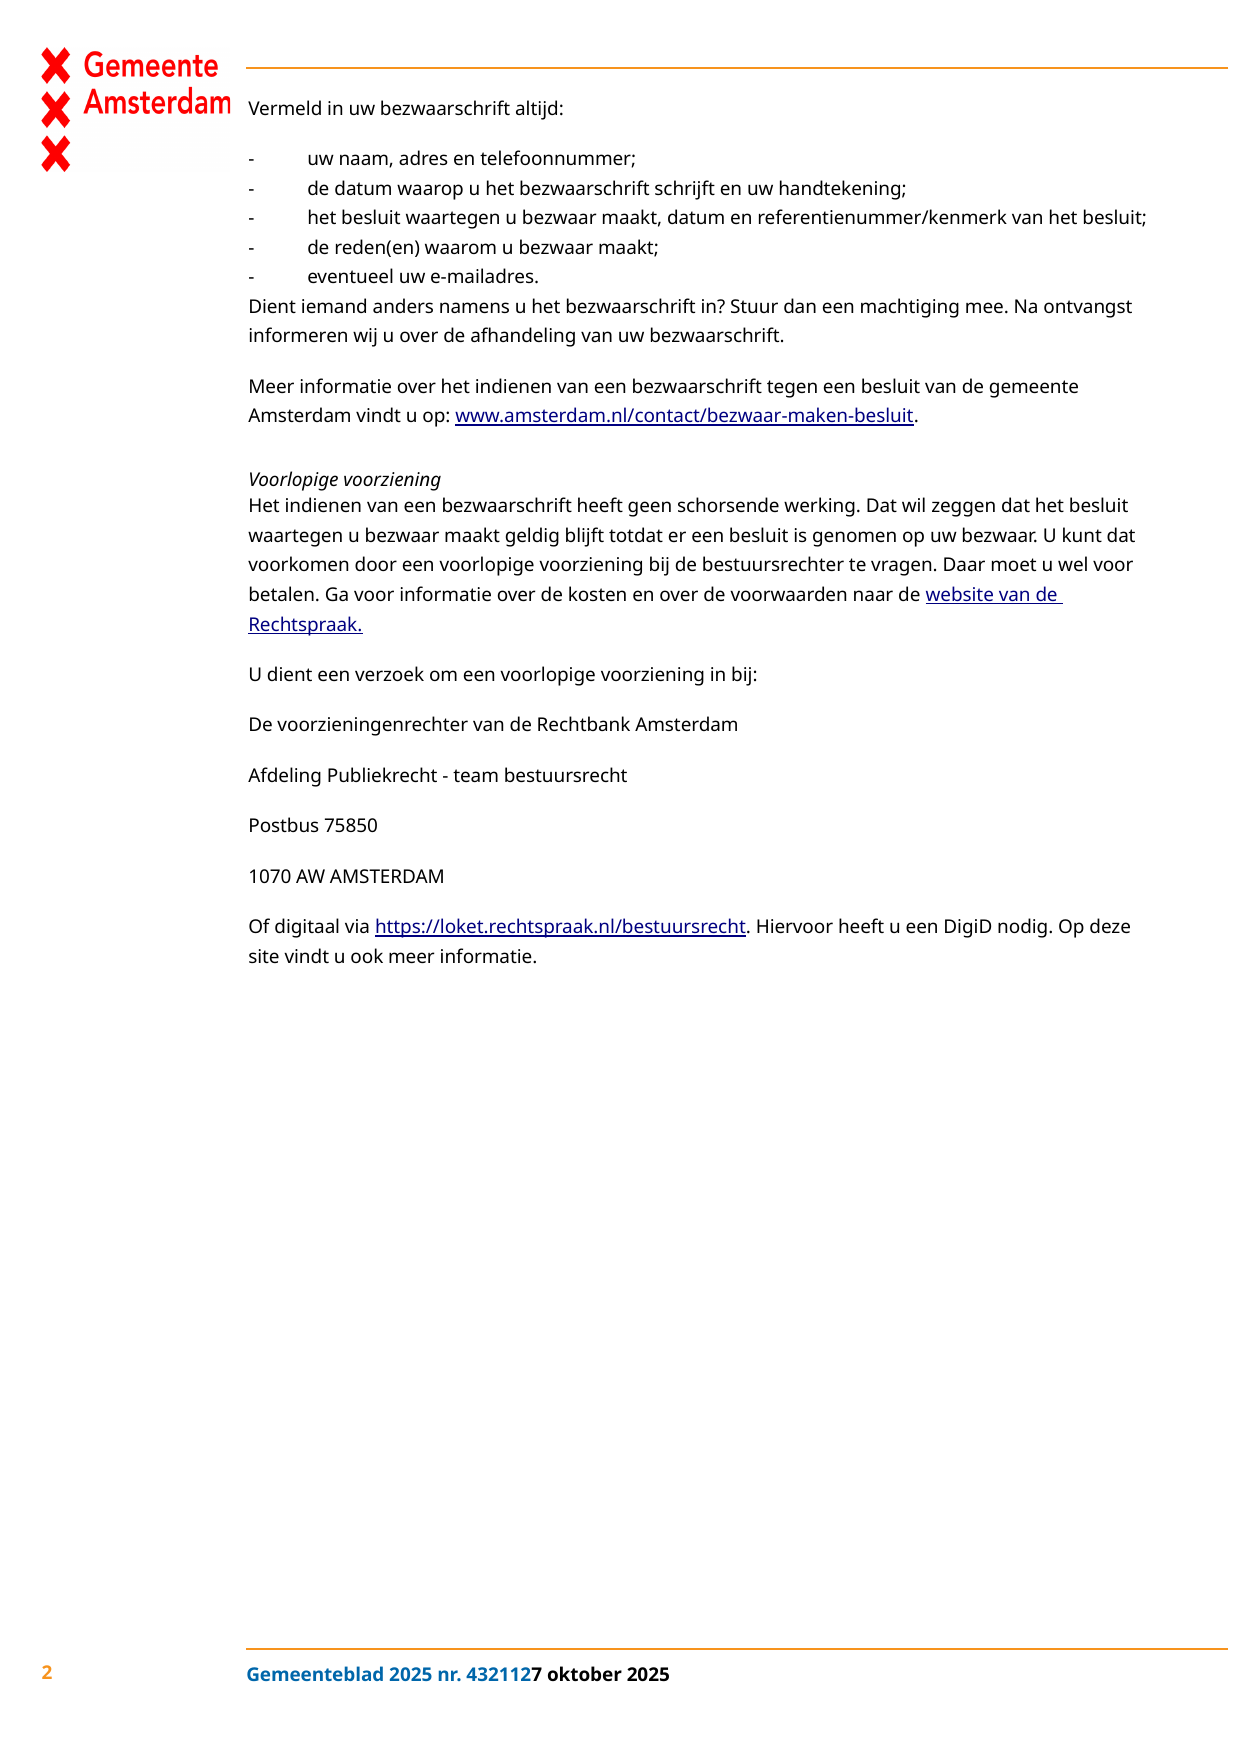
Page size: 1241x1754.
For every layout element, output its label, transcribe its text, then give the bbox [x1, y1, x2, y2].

text Afdeling Publiekrecht - team bestuursrecht [248, 762, 1152, 788]
picture [41, 47, 231, 172]
text U dient een verzoek om een voorlopige voorziening in bij: [248, 661, 1152, 687]
list het besluit waartegen u bezwaar maakt, datum en referentienummer/kenmerk van het besluit; [248, 204, 1152, 230]
text Het indienen van een bezwaarschrift heeft geen schorsende werking. Dat wil zeggen dat het besluit waartegen u bezwaar maakt geldig blijft totdat er een besluit is genomen op uw bezwaar. U kunt dat voorkomen door een voorlopige voorziening bij de bestuursrechter te vragen. Daar moet u wel voor betalen. Ga voor informatie over de kosten en over de voorwaarden naar de website van de Rechtspraak. [248, 492, 1152, 636]
list uw naam, adres en telefoonnummer; [248, 145, 1152, 171]
list de datum waarop u het bezwaarschrift schrijft en uw handtekening; [248, 175, 1152, 201]
text 1070 AW AMSTERDAM [248, 863, 1152, 888]
text Voorlopige voorziening [248, 467, 1152, 492]
text Meer informatie over het indienen van een bezwaarschrift tegen een besluit van de gemeente Amsterdam vindt u op: www.amsterdam.nl/contact/bezwaar-maken-besluit. [248, 373, 1152, 428]
list de reden(en) waarom u bezwaar maakt; [248, 234, 1152, 260]
text Dient iemand anders namens u het bezwaarschrift in? Stuur dan een machtiging mee. Na ontvangst informeren wij u over de afhandeling van uw bezwaarschrift. [248, 293, 1152, 348]
text Of digitaal via https://loket.rechtspraak.nl/bestuursrecht. Hiervoor heeft u een DigiD nodig. Op deze site vindt u ook meer informatie. [248, 913, 1152, 968]
text De voorzieningenrechter van de Rechtbank Amsterdam [248, 712, 1152, 737]
list eventueel uw e-mailadres. [248, 263, 1152, 289]
text Vermeld in uw bezwaarschrift altijd: [248, 95, 1152, 121]
text Postbus 75850 [248, 812, 1152, 838]
